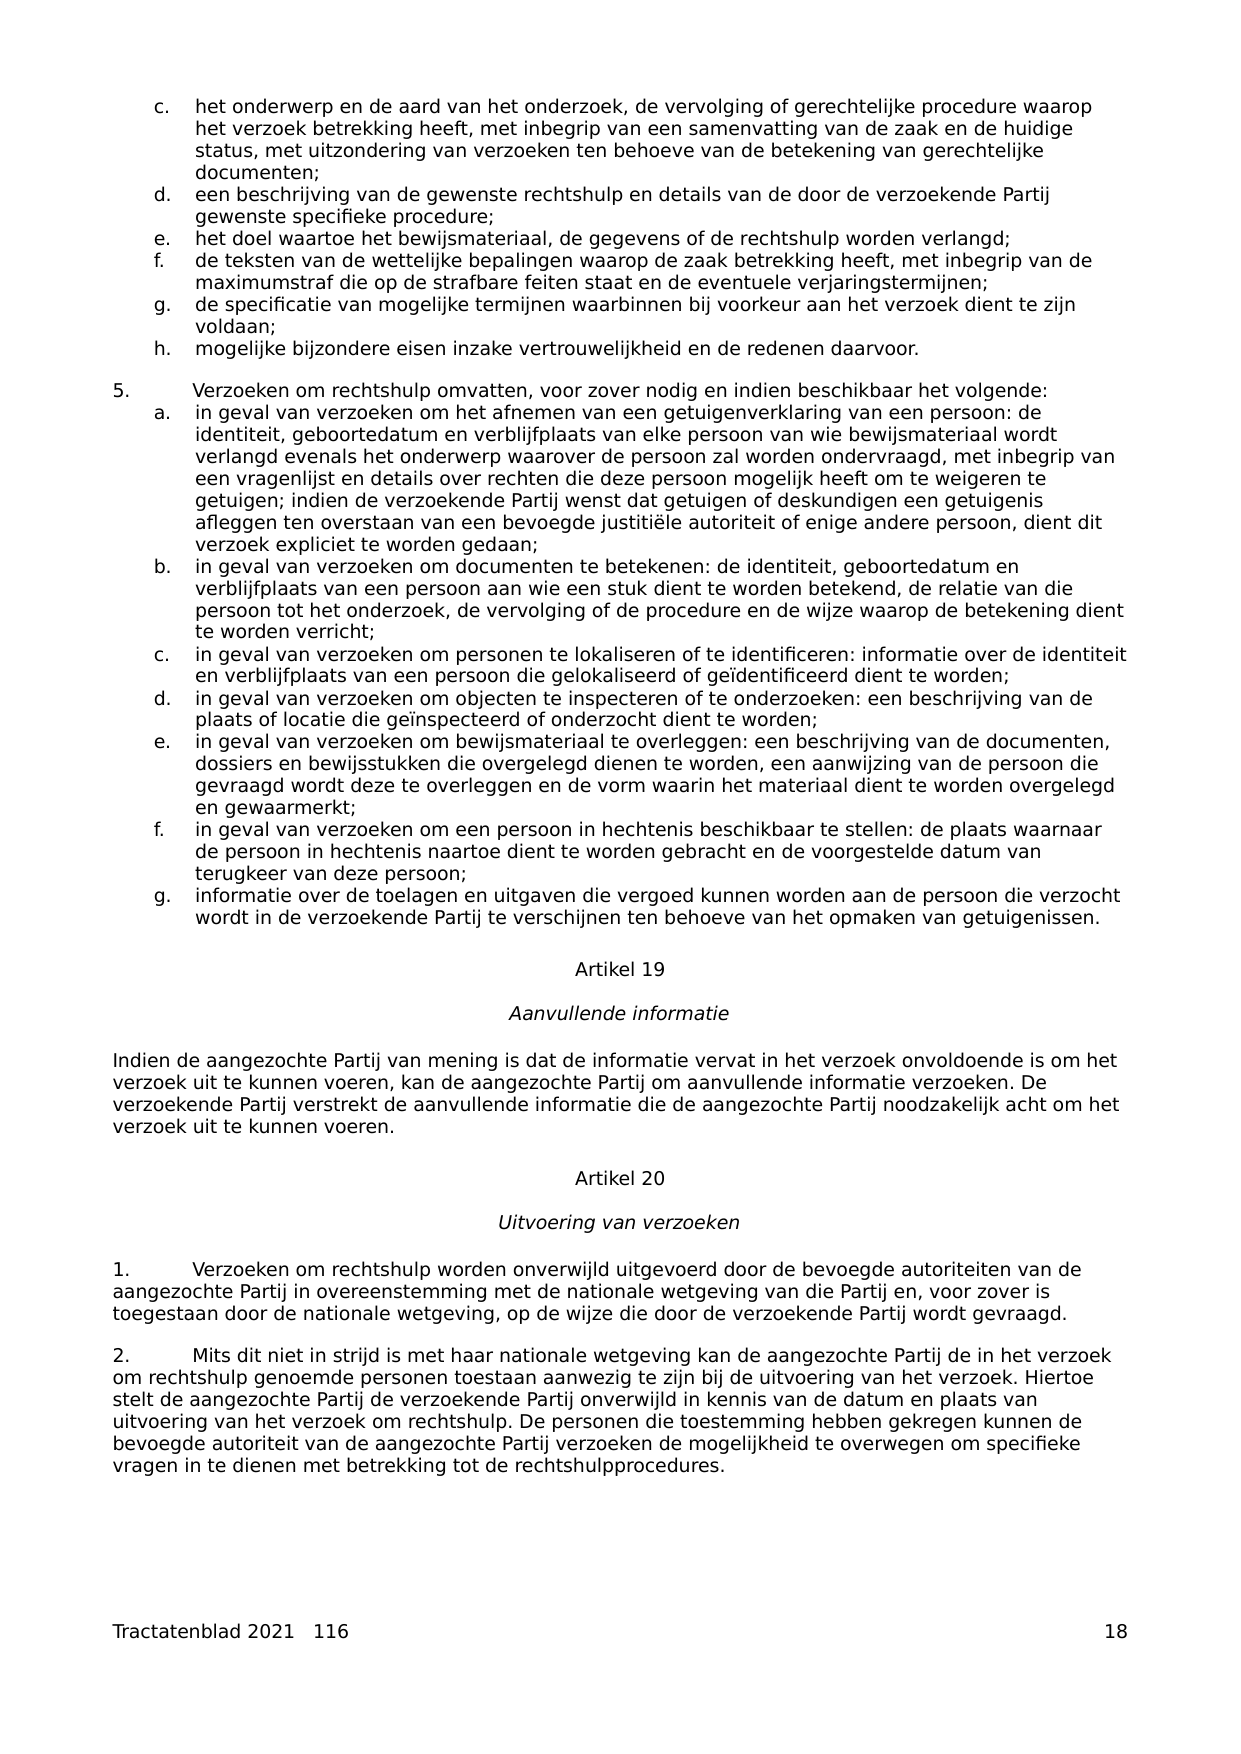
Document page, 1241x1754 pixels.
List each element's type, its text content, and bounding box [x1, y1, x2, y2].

subtitle Artikel 20 Uitvoering van verzoeken [112, 1168, 1128, 1234]
text Indien de aangezochte Partij van mening is dat de informatie vervat in het verzoek onvoldoende is om het verzoek uit te kunnen voeren, kan de aangezochte Partij om aanvullende informatie verzoeken. De verzoekende Partij verstrekt de aanvullende informatie die de aangezochte Partij noodzakelijk acht om het verzoek uit te kunnen voeren. [112, 1050, 1128, 1138]
subtitle Artikel 19 Aanvullende informatie [112, 959, 1128, 1025]
text e. in geval van verzoeken om bewijsmateriaal te overleggen: een beschrijving van de documenten, dossiers en bewijsstukken die overgelegd dienen te worden, een aanwijzing van de persoon die gevraagd wordt deze te overleggen en de vorm waarin het materiaal dient te worden overgelegd en gewaarmerkt; [153, 731, 1128, 819]
text 2. Mits dit niet in strijd is met haar nationale wetgeving kan de aangezochte Partij de in het verzoek om rechtshulp genoemde personen toestaan aanwezig te zijn bij de uitvoering van het verzoek. Hiertoe stelt de aangezochte Partij de verzoekende Partij onverwijld in kennis van de datum en plaats van uitvoering van het verzoek om rechtshulp. De personen die toestemming hebben gekregen kunnen de bevoegde autoriteit van de aangezochte Partij verzoeken de mogelijkheid te overwegen om specifieke vragen in te dienen met betrekking tot de rechtshulpprocedures. [112, 1345, 1128, 1477]
text h. mogelijke bijzondere eisen inzake vertrouwelijkheid en de redenen daarvoor. [153, 338, 1128, 360]
text g. de specificatie van mogelijke termijnen waarbinnen bij voorkeur aan het verzoek dient te zijn voldaan; [153, 294, 1128, 338]
text a. in geval van verzoeken om het afnemen van een getuigenverklaring van een persoon: de identiteit, geboortedatum en verblijfplaats van elke persoon van wie bewijsmateriaal wordt verlangd evenals het onderwerp waarover de persoon zal worden ondervraagd, met inbegrip van een vragenlijst en details over rechten die deze persoon mogelijk heeft om te weigeren te getuigen; indien de verzoekende Partij wenst dat getuigen of deskundigen een getuigenis afleggen ten overstaan van een bevoegde justitiële autoriteit of enige andere persoon, dient dit verzoek expliciet te worden gedaan; [153, 402, 1128, 556]
text c. in geval van verzoeken om personen te lokaliseren of te identificeren: informatie over de identiteit en verblijfplaats van een persoon die gelokaliseerd of geïdentificeerd dient te worden; [153, 643, 1128, 687]
text 1. Verzoeken om rechtshulp worden onverwijld uitgevoerd door de bevoegde autoriteiten van de aangezochte Partij in overeenstemming met de nationale wetgeving van die Partij en, voor zover is toegestaan door de nationale wetgeving, op de wijze die door de verzoekende Partij wordt gevraagd. [112, 1259, 1128, 1325]
text e. het doel waartoe het bewijsmateriaal, de gegevens of de rechtshulp worden verlangd; [153, 228, 1128, 250]
text f. de teksten van de wettelijke bepalingen waarop de zaak betrekking heeft, met inbegrip van de maximumstraf die op de strafbare feiten staat en de eventuele verjaringstermijnen; [153, 250, 1128, 294]
text 5. Verzoeken om rechtshulp omvatten, voor zover nodig en indien beschikbaar het volgende: [112, 380, 1128, 402]
text d. een beschrijving van de gewenste rechtshulp en details van de door de verzoekende Partij gewenste specifieke procedure; [153, 184, 1128, 228]
text d. in geval van verzoeken om objecten te inspecteren of te onderzoeken: een beschrijving van de plaats of locatie die geïnspecteerd of onderzocht dient te worden; [153, 687, 1128, 731]
text b. in geval van verzoeken om documenten te betekenen: de identiteit, geboortedatum en verblijfplaats van een persoon aan wie een stuk dient te worden betekend, de relatie van die persoon tot het onderzoek, de vervolging of de procedure en de wijze waarop de betekening dient te worden verricht; [153, 556, 1128, 643]
text c. het onderwerp en de aard van het onderzoek, de vervolging of gerechtelijke procedure waarop het verzoek betrekking heeft, met inbegrip van een samenvatting van de zaak en de huidige status, met uitzondering van verzoeken ten behoeve van de betekening van gerechtelijke documenten; [153, 96, 1128, 184]
text g. informatie over de toelagen en uitgaven die vergoed kunnen worden aan de persoon die verzocht wordt in de verzoekende Partij te verschijnen ten behoeve van het opmaken van getuigenissen. [153, 885, 1128, 929]
text f. in geval van verzoeken om een persoon in hechtenis beschikbaar te stellen: de plaats waarnaar de persoon in hechtenis naartoe dient te worden gebracht en de voorgestelde datum van terugkeer van deze persoon; [153, 819, 1128, 885]
